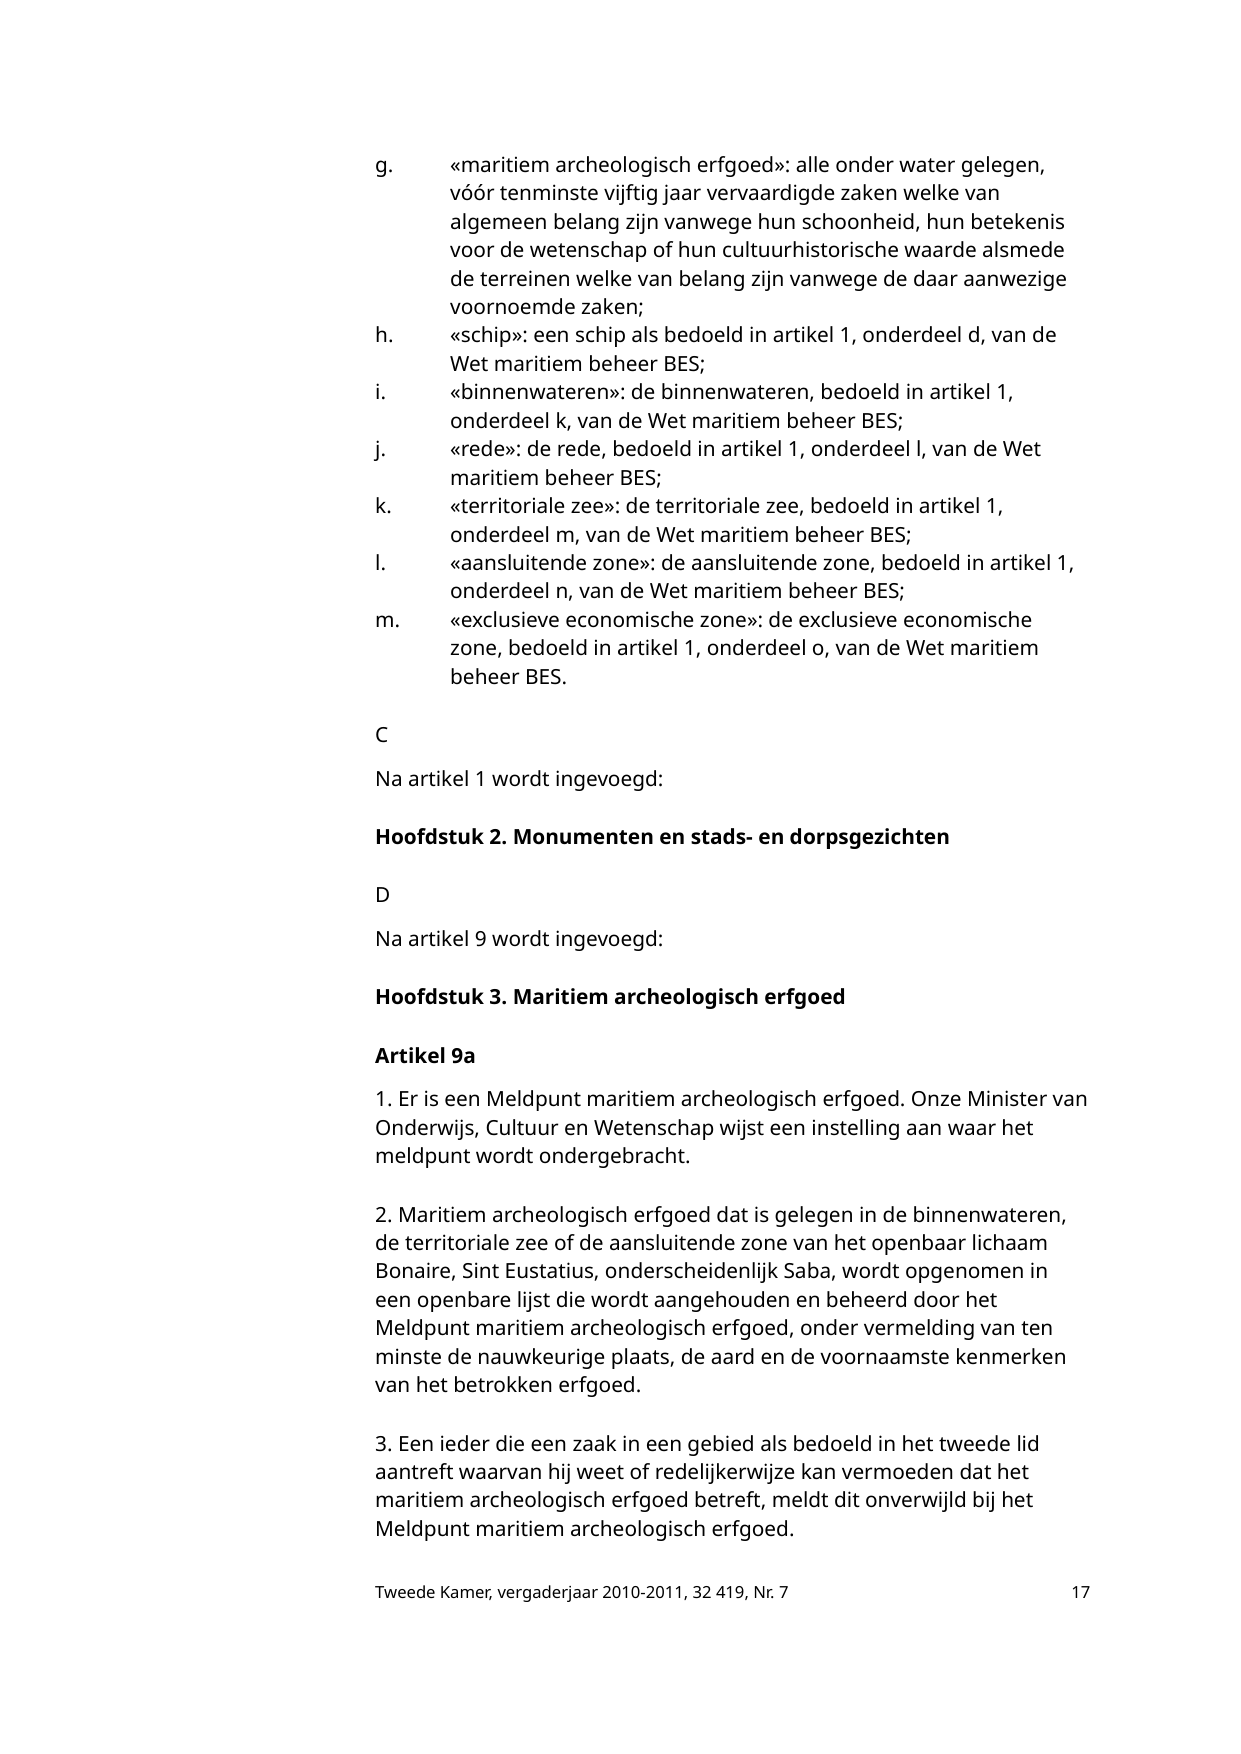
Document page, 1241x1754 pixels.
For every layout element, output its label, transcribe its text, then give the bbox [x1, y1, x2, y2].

list «rede»: de rede, bedoeld in artikel 1, onderdeel l, van de Wet maritiem beheer BES; [375, 434, 1090, 491]
text D [375, 881, 1090, 909]
list «maritiem archeologisch erfgoed»: alle onder water gelegen, vóór tenminste vijftig jaar vervaardigde zaken welke van algemeen belang zijn vanwege hun schoonheid, hun betekenis voor de wetenschap of hun cultuurhistorische waarde alsmede de terreinen welke van belang zijn vanwege de daar aanwezige voornoemde zaken; [375, 150, 1090, 321]
text C [375, 720, 1090, 749]
text Hoofdstuk 2. Monumenten en stads- en dorpsgezichten [375, 822, 1090, 851]
list «aansluitende zone»: de aansluitende zone, bedoeld in artikel 1, onderdeel n, van de Wet maritiem beheer BES; [375, 548, 1090, 605]
text Na artikel 1 wordt ingevoegd: [375, 764, 1090, 792]
text 1. Er is een Meldpunt maritiem archeologisch erfgoed. Onze Minister van Onderwijs, Cultuur en Wetenschap wijst een instelling aan waar het meldpunt wordt ondergebracht. [375, 1084, 1090, 1170]
list «binnenwateren»: de binnenwateren, bedoeld in artikel 1, onderdeel k, van de Wet maritiem beheer BES; [375, 377, 1090, 434]
list «schip»: een schip als bedoeld in artikel 1, onderdeel d, van de Wet maritiem beheer BES; [375, 321, 1090, 377]
text Na artikel 9 wordt ingevoegd: [375, 924, 1090, 952]
text Hoofdstuk 3. Maritiem archeologisch erfgoed [375, 982, 1090, 1011]
list «exclusieve economische zone»: de exclusieve economische zone, bedoeld in artikel 1, onderdeel o, van de Wet maritiem beheer BES. [375, 605, 1090, 690]
list «territoriale zee»: de territoriale zee, bedoeld in artikel 1, onderdeel m, van de Wet maritiem beheer BES; [375, 491, 1090, 548]
text Artikel 9a [375, 1041, 1090, 1069]
text 3. Een ieder die een zaak in een gebied als bedoeld in het tweede lid aantreft waarvan hij weet of redelijkerwijze kan vermoeden dat het maritiem archeologisch erfgoed betreft, meldt dit onverwijld bij het Meldpunt maritiem archeologisch erfgoed. [375, 1429, 1090, 1542]
text 2. Maritiem archeologisch erfgoed dat is gelegen in de binnenwateren, de territoriale zee of de aansluitende zone van het openbaar lichaam Bonaire, Sint Eustatius, onderscheidenlijk Saba, wordt opgenomen in een openbare lijst die wordt aangehouden en beheerd door het Meldpunt maritiem archeologisch erfgoed, onder vermelding van ten minste de nauwkeurige plaats, de aard en de voornaamste kenmerken van het betrokken erfgoed. [375, 1200, 1090, 1399]
